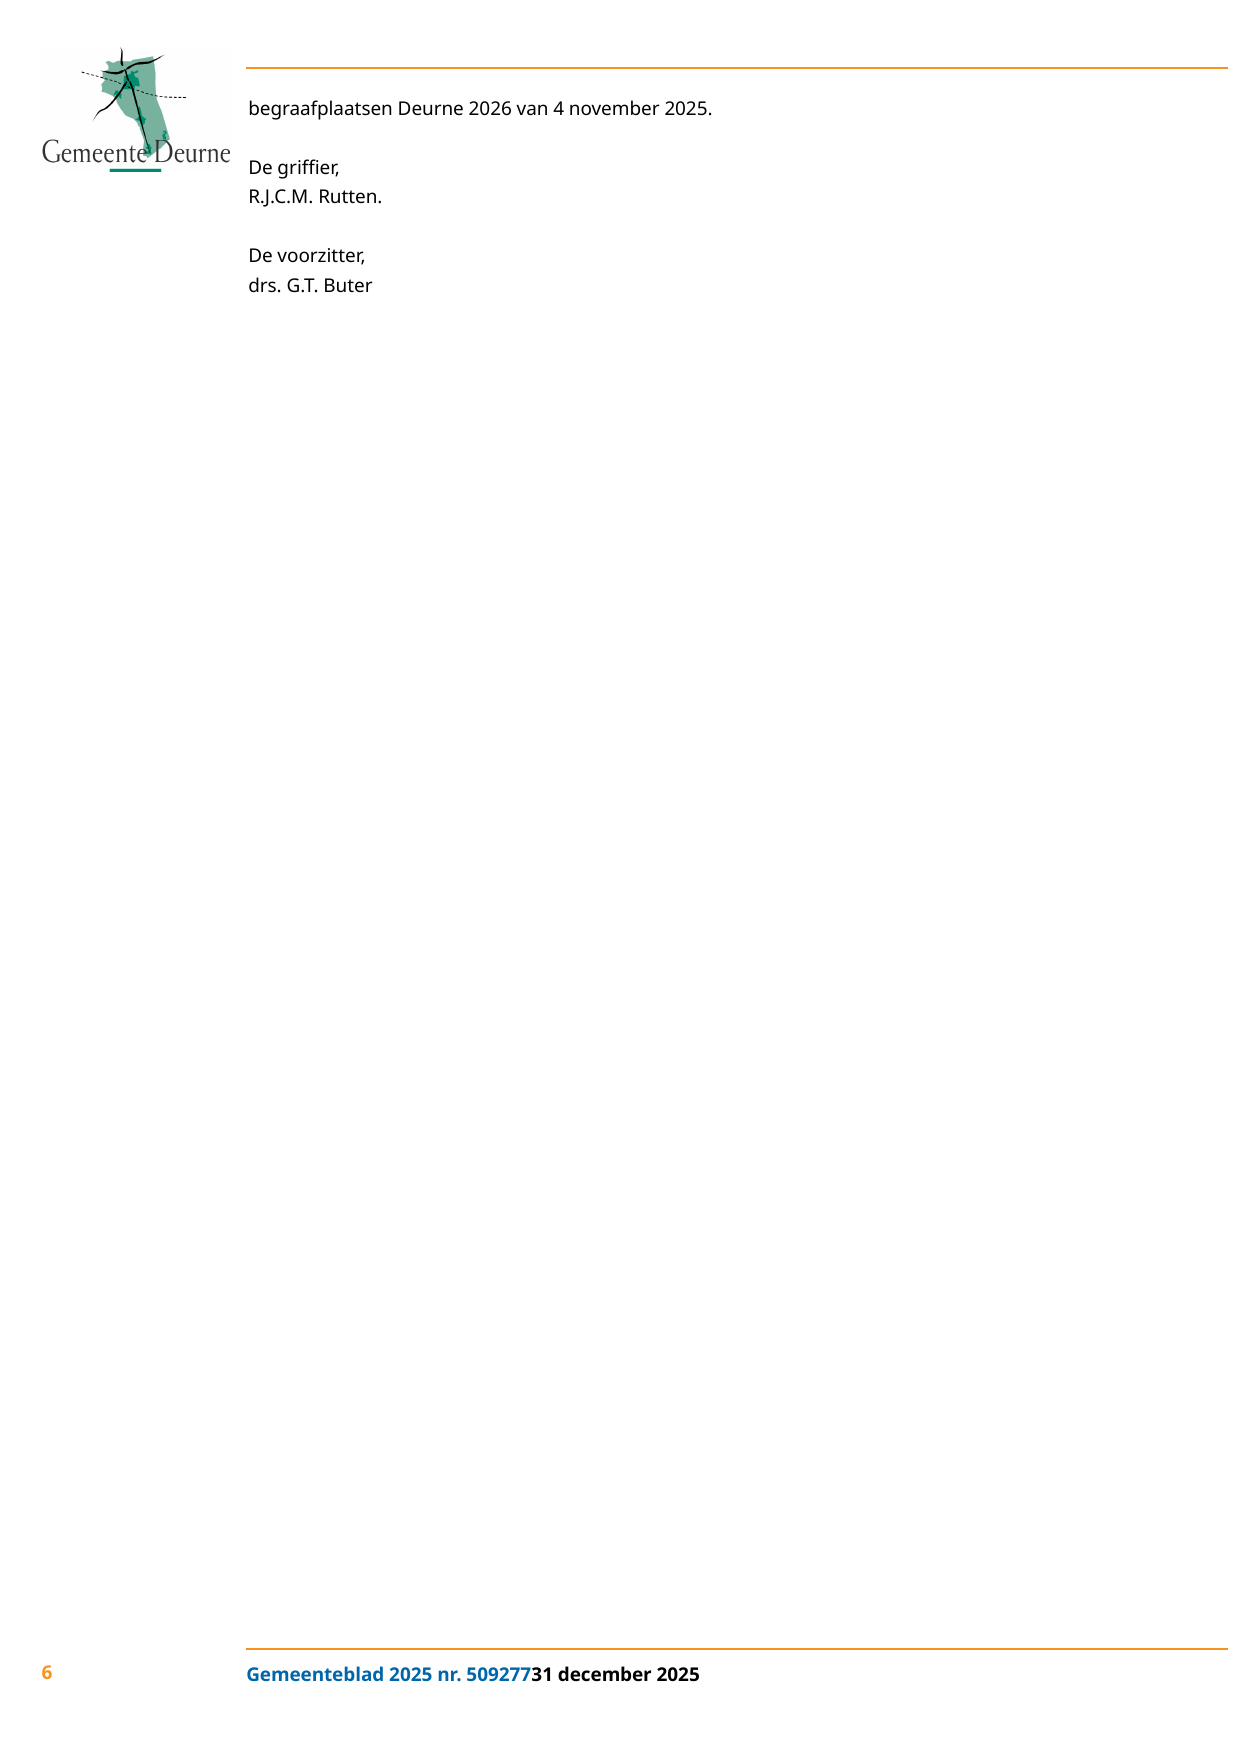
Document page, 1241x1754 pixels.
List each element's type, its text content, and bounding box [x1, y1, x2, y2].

text De griffier, [248, 154, 1152, 180]
text begraafplaatsen Deurne 2026 van 4 november 2025. [248, 95, 1152, 121]
text R.J.C.M. Rutten. [248, 183, 1152, 209]
text drs. G.T. Buter [248, 272, 1152, 298]
picture [41, 47, 231, 172]
text De voorzitter, [248, 243, 1152, 268]
